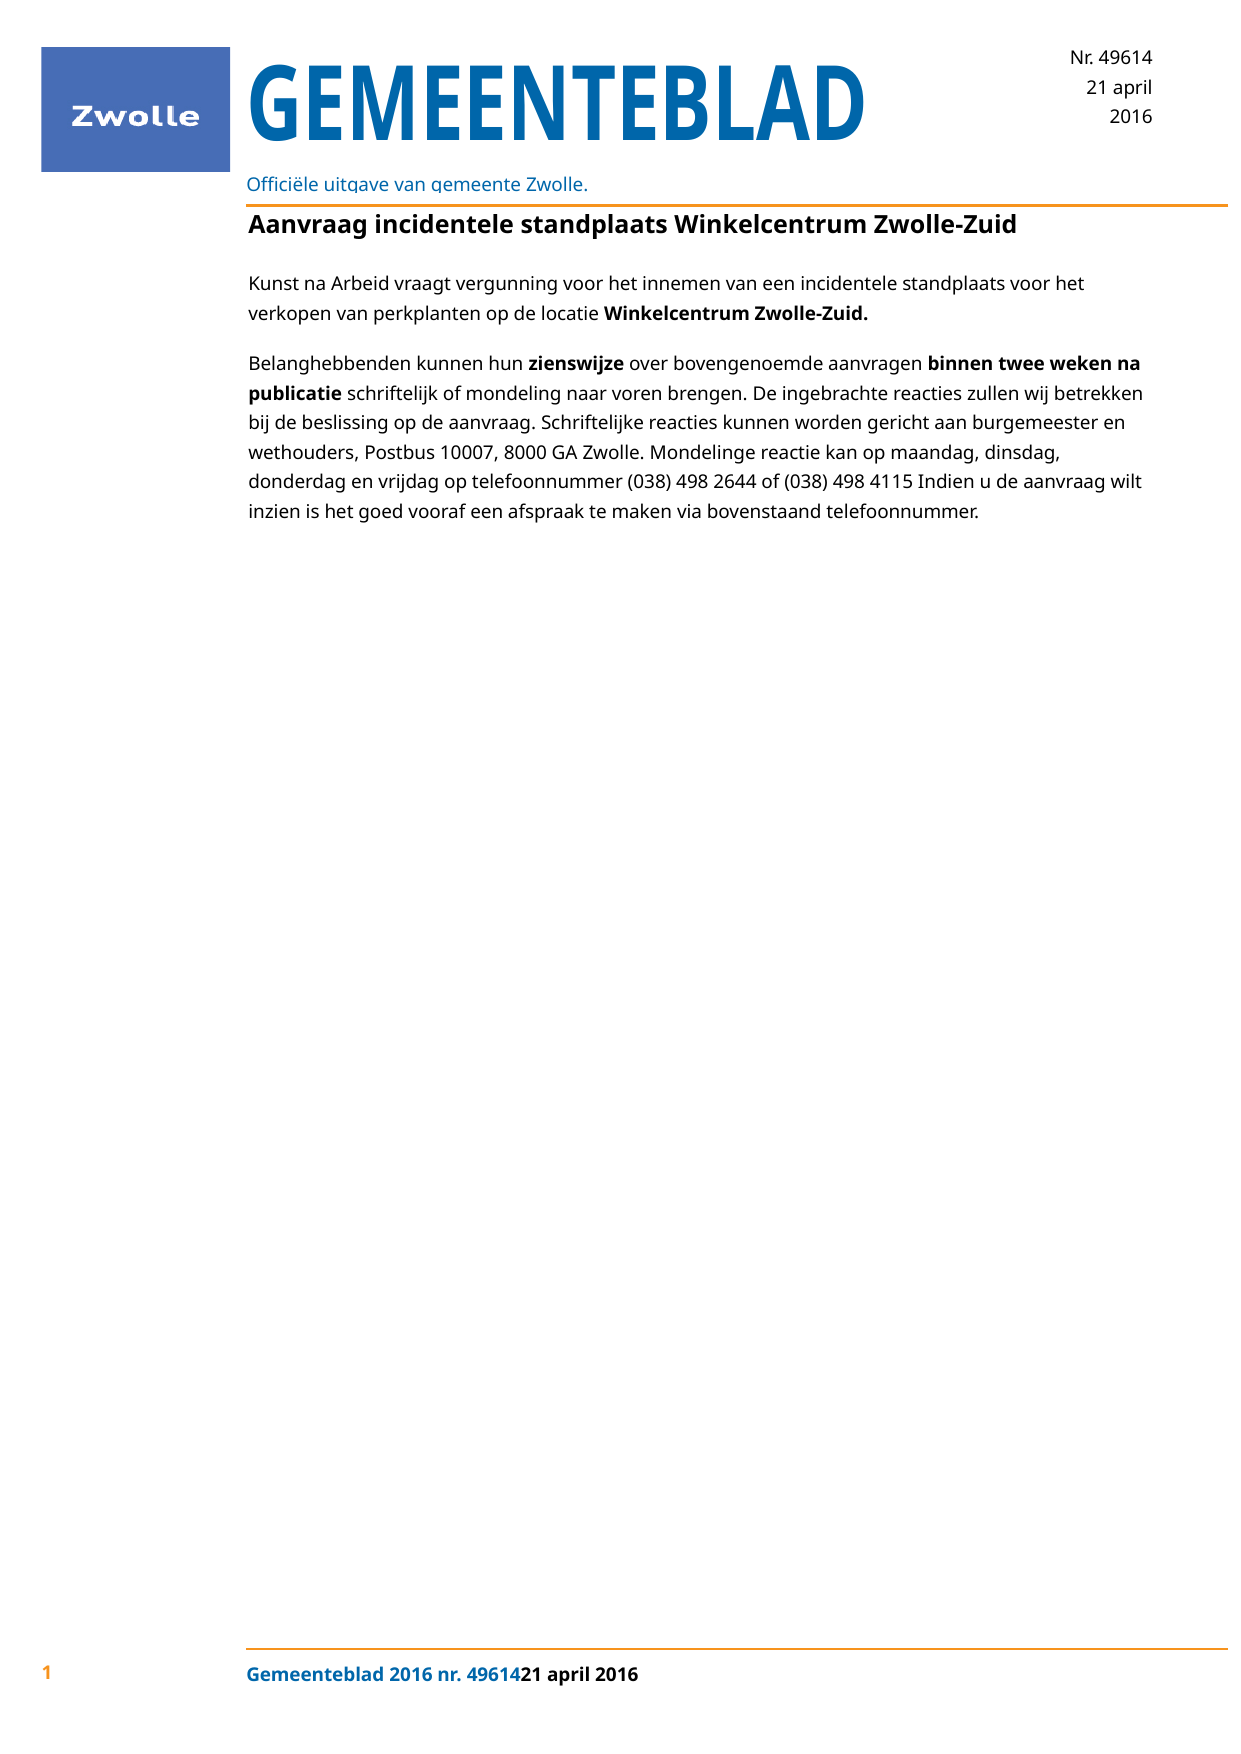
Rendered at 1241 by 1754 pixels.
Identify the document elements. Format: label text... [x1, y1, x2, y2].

picture [41, 47, 231, 172]
text Kunst na Arbeid vraagt vergunning voor het innemen van een incidentele standplaats voor het verkopen van perkplanten op de locatie Winkelcentrum Zwolle-Zuid. [248, 270, 1152, 326]
text Belanghebbenden kunnen hun zienswijze over bovengenoemde aanvragen binnen twee weken na publicatie schriftelijk of mondeling naar voren brengen. De ingebrachte reacties zullen wij betrekken bij de beslissing op de aanvraag. Schriftelijke reacties kunnen worden gericht aan burgemeester en wethouders, Postbus 10007, 8000 GA Zwolle. Mondelinge reactie kan op maandag, dinsdag, donderdag en vrijdag op telefoonnummer (038) 498 2644 of (038) 498 4115 Indien u de aanvraag wilt inzien is het goed vooraf een afspraak te maken via bovenstaand telefoonnummer. [248, 350, 1152, 524]
text Aanvraag incidentele standplaats Winkelcentrum Zwolle-Zuid [248, 207, 1152, 241]
